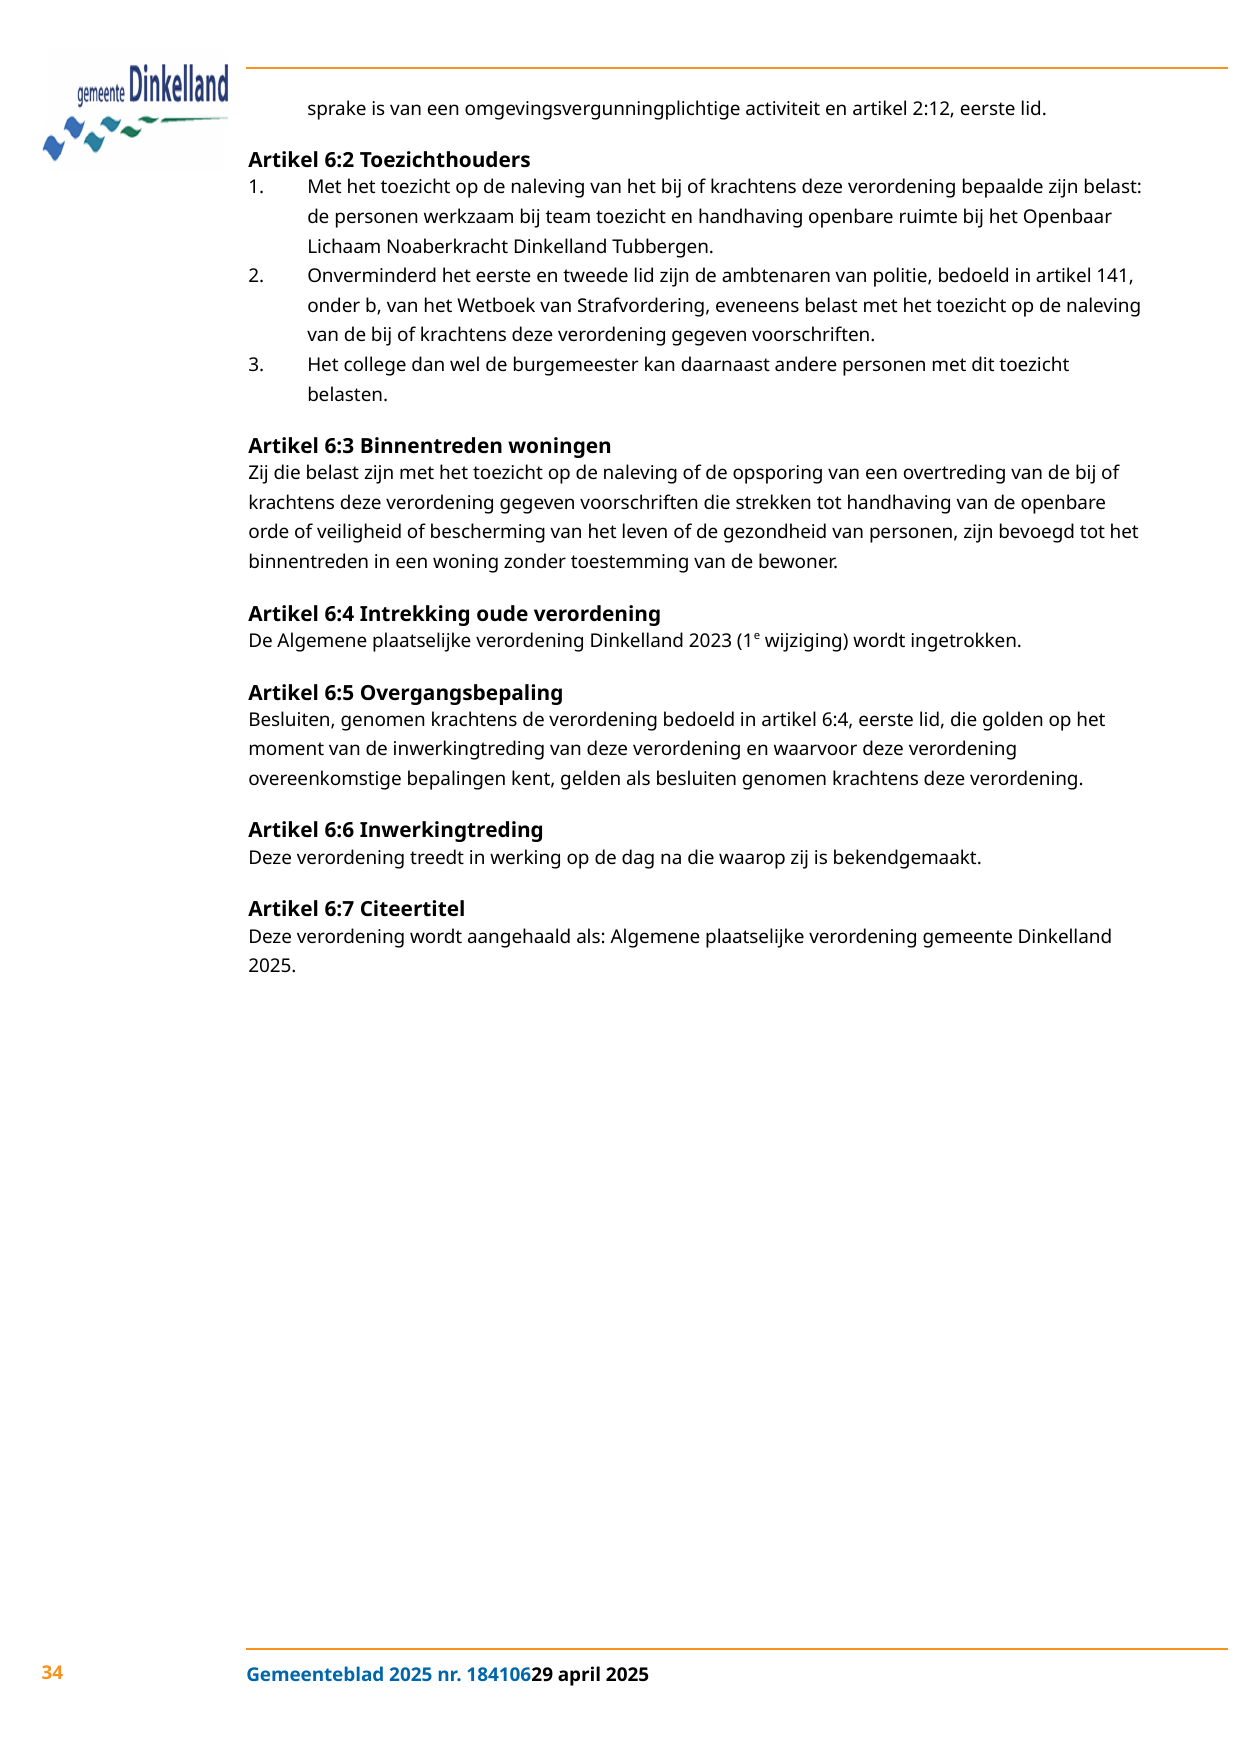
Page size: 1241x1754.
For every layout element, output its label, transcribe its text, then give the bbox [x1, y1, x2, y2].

text De Algemene plaatselijke verordening Dinkelland 2023 (1e wijziging) wordt ingetrokken. [248, 627, 1152, 653]
text Artikel 6:6 Inwerkingtreding [248, 816, 1152, 844]
list Onverminderd het eerste en tweede lid zijn de ambtenaren van politie, bedoeld in artikel 141, onder b, van het Wetboek van Strafvordering, eveneens belast met het toezicht op de naleving van de bij of krachtens deze verordening gegeven voorschriften. [248, 262, 1152, 347]
text Besluiten, genomen krachtens de verordening bedoeld in artikel 6:4, eerste lid, die golden op het moment van de inwerkingtreding van deze verordening en waarvoor deze verordening overeenkomstige bepalingen kent, gelden als besluiten genomen krachtens deze verordening. [248, 706, 1152, 791]
list Met het toezicht op de naleving van het bij of krachtens deze verordening bepaalde zijn belast: de personen werkzaam bij team toezicht en handhaving openbare ruimte bij het Openbaar Lichaam Noaberkracht Dinkelland Tubbergen. [248, 174, 1152, 258]
text Artikel 6:4 Intrekking oude verordening [248, 599, 1152, 627]
text Artikel 6:2 Toezichthouders [248, 145, 1152, 174]
text Zij die belast zijn met het toezicht op de naleving of de opsporing van een overtreding van de bij of krachtens deze verordening gegeven voorschriften die strekken tot handhaving van de openbare orde of veiligheid of bescherming van het leven of de gezondheid van personen, zijn bevoegd tot het binnentreden in een woning zonder toestemming van de bewoner. [248, 459, 1152, 574]
text Artikel 6:7 Citeertitel [248, 894, 1152, 923]
list sprake is van een omgevingsvergunningplichtige activiteit en artikel 2:12, eerste lid. [248, 95, 1152, 121]
text Artikel 6:3 Binnentreden woningen [248, 431, 1152, 459]
text Deze verordening treedt in werking op de dag na die waarop zij is bekendgemaakt. [248, 844, 1152, 870]
text Artikel 6:5 Overgangsbepaling [248, 678, 1152, 706]
list Het college dan wel de burgemeester kan daarnaast andere personen met dit toezicht belasten. [248, 351, 1152, 406]
picture [41, 47, 231, 172]
text Deze verordening wordt aangehaald als: Algemene plaatselijke verordening gemeente Dinkelland 2025. [248, 923, 1152, 978]
